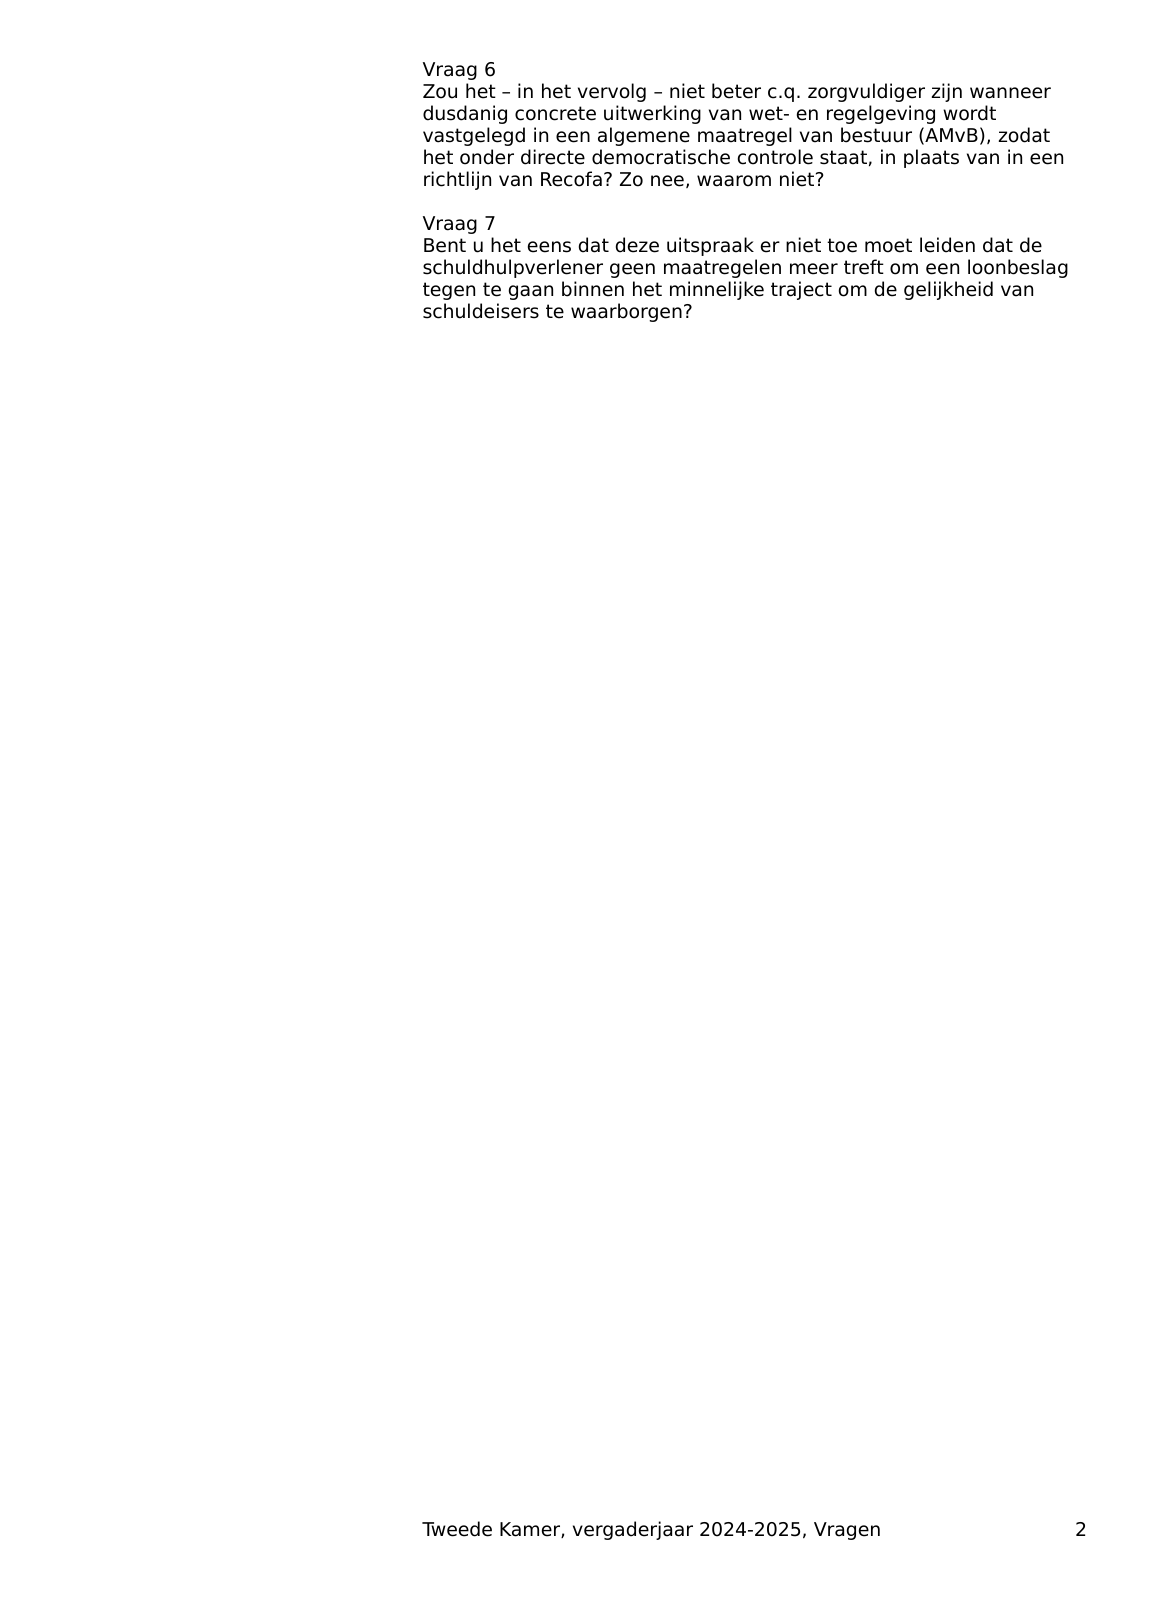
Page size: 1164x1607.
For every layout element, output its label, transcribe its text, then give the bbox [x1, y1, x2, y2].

text Zou het – in het vervolg – niet beter c.q. zorgvuldiger zijn wanneer dusdanig concrete uitwerking van wet- en regelgeving wordt vastgelegd in een algemene maatregel van bestuur (AMvB), zodat het onder directe democratische controle staat, in plaats van in een richtlijn van Recofa? Zo nee, waarom niet? [422, 81, 1087, 191]
text Vraag 6 [422, 59, 1087, 81]
text Vraag 7 [422, 213, 1087, 235]
text Bent u het eens dat deze uitspraak er niet toe moet leiden dat de schuldhulpverlener geen maatregelen meer treft om een loonbeslag tegen te gaan binnen het minnelijke traject om de gelijkheid van schuldeisers te waarborgen? [422, 235, 1087, 323]
